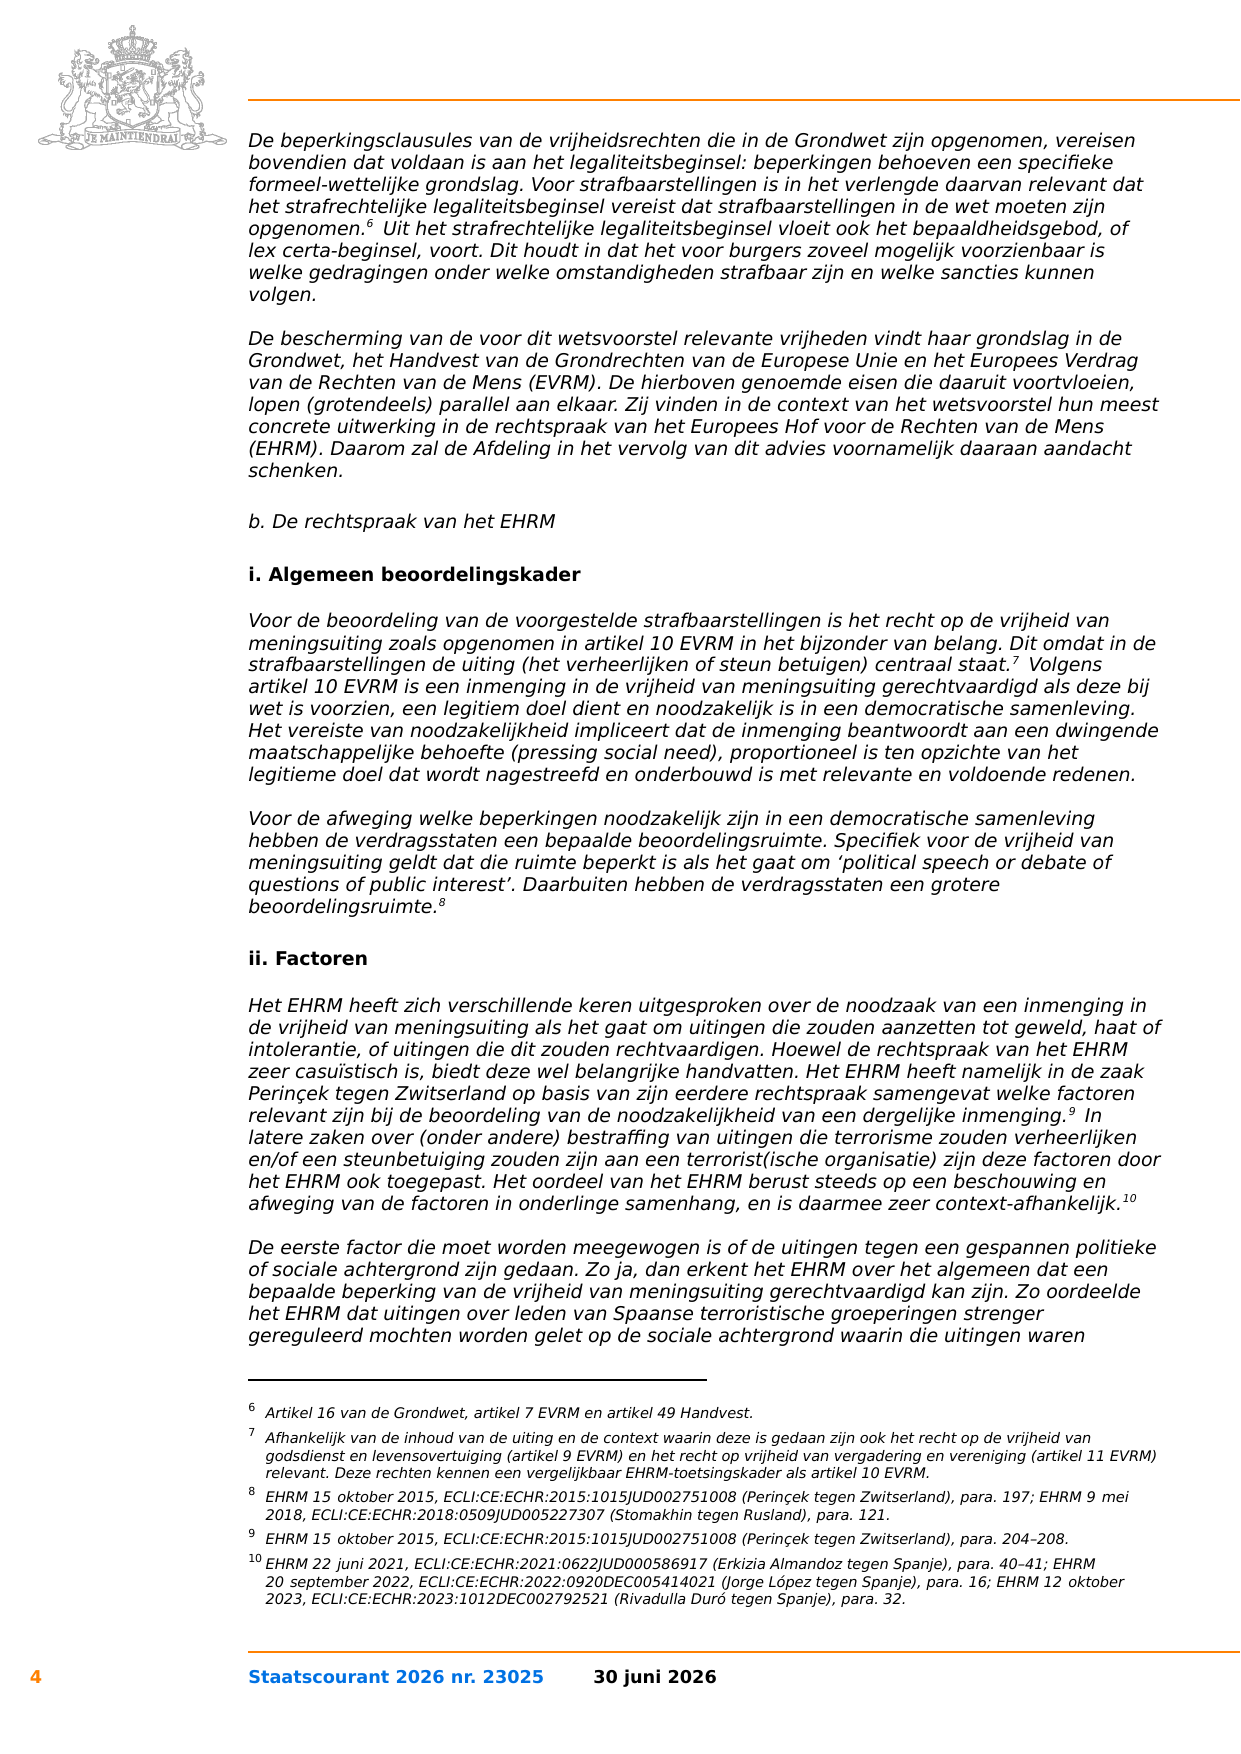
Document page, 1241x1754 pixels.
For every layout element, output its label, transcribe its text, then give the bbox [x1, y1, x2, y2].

subtitle ii. Factoren [248, 948, 1163, 970]
subtitle b. De rechtspraak van het EHRM [248, 511, 1163, 533]
text EHRM 15 oktober 2015, ECLI:CE:ECHR:2015:1015JUD002751008 (Perinçek tegen Zwitserland), para. 204–208. [248, 1527, 1163, 1549]
text Voor de beoordeling van de voorgestelde strafbaarstellingen is het recht op de vrijheid van meningsuiting zoals opgenomen in artikel 10 EVRM in het bijzonder van belang. Dit omdat in de strafbaarstellingen de uiting (het verheerlijken of steun betuigen) centraal staat. Volgens artikel 10 EVRM is een inmenging in de vrijheid van meningsuiting gerechtvaardigd als deze bij wet is voorzien, een legitiem doel dient en noodzakelijk is in een democratische samenleving. Het vereiste van noodzakelijkheid impliceert dat de inmenging beantwoordt aan een dwingende maatschappelijke behoefte (pressing social need), proportioneel is ten opzichte van het legitieme doel dat wordt nagestreefd en onderbouwd is met relevante en voldoende redenen. [248, 610, 1163, 786]
subtitle i. Algemeen beoordelingskader [248, 563, 1163, 585]
picture [38, 25, 227, 150]
text Afhankelijk van de inhoud van de uiting en de context waarin deze is gedaan zijn ook het recht op de vrijheid van godsdienst en levensovertuiging (artikel 9 EVRM) en het recht op vrijheid van vergadering en vereniging (artikel 11 EVRM) relevant. Deze rechten kennen een vergelijkbaar EHRM-toetsingskader als artikel 10 EVRM. [248, 1426, 1163, 1482]
text Het EHRM heeft zich verschillende keren uitgesproken over de noodzaak van een inmenging in de vrijheid van meningsuiting als het gaat om uitingen die zouden aanzetten tot geweld, haat of intolerantie, of uitingen die dit zouden rechtvaardigen. Hoewel de rechtspraak van het EHRM zeer casuïstisch is, biedt deze wel belangrijke handvatten. Het EHRM heeft namelijk in de zaak Perinçek tegen Zwitserland op basis van zijn eerdere rechtspraak samengevat welke factoren relevant zijn bij de beoordeling van de noodzakelijkheid van een dergelijke inmenging. In latere zaken over (onder andere) bestraffing van uitingen die terrorisme zouden verheerlijken en/of een steunbetuiging zouden zijn aan een terrorist(ische organisatie) zijn deze factoren door het EHRM ook toegepast. Het oordeel van het EHRM berust steeds op een beschouwing en afweging van de factoren in onderlinge samenhang, en is daarmee zeer context-afhankelijk. [248, 995, 1163, 1215]
text De eerste factor die moet worden meegewogen is of de uitingen tegen een gespannen politieke of sociale achtergrond zijn gedaan. Zo ja, dan erkent het EHRM over het algemeen dat een bepaalde beperking van de vrijheid van meningsuiting gerechtvaardigd kan zijn. Zo oordeelde het EHRM dat uitingen over leden van Spaanse terroristische groeperingen strenger gereguleerd mochten worden gelet op de sociale achtergrond waarin die uitingen waren [248, 1237, 1163, 1347]
text EHRM 22 juni 2021, ECLI:CE:ECHR:2021:0622JUD000586917 (Erkizia Almandoz tegen Spanje), para. 40–41; EHRM 20 september 2022, ECLI:CE:ECHR:2022:0920DEC005414021 (Jorge López tegen Spanje), para. 16; EHRM 12 oktober 2023, ECLI:CE:ECHR:2023:1012DEC002792521 (Rivadulla Duró tegen Spanje), para. 32. [248, 1552, 1163, 1608]
text EHRM 15 oktober 2015, ECLI:CE:ECHR:2015:1015JUD002751008 (Perinçek tegen Zwitserland), para. 197; EHRM 9 mei 2018, ECLI:CE:ECHR:2018:0509JUD005227307 (Stomakhin tegen Rusland), para. 121. [248, 1485, 1163, 1524]
text De beperkingsclausules van de vrijheidsrechten die in de Grondwet zijn opgenomen, vereisen bovendien dat voldaan is aan het legaliteitsbeginsel: beperkingen behoeven een specifieke formeel-wettelijke grondslag. Voor strafbaarstellingen is in het verlengde daarvan relevant dat het strafrechtelijke legaliteitsbeginsel vereist dat strafbaarstellingen in de wet moeten zijn opgenomen. Uit het strafrechtelijke legaliteitsbeginsel vloeit ook het bepaaldheidsgebod, of lex certa-beginsel, voort. Dit houdt in dat het voor burgers zoveel mogelijk voorzienbaar is welke gedragingen onder welke omstandigheden strafbaar zijn en welke sancties kunnen volgen. [248, 130, 1163, 306]
text Voor de afweging welke beperkingen noodzakelijk zijn in een democratische samenleving hebben de verdragsstaten een bepaalde beoordelingsruimte. Specifiek voor de vrijheid van meningsuiting geldt dat die ruimte beperkt is als het gaat om ‘political speech or debate of questions of public interest’. Daarbuiten hebben de verdragsstaten een grotere beoordelingsruimte. [248, 808, 1163, 918]
text De bescherming van de voor dit wetsvoorstel relevante vrijheden vindt haar grondslag in de Grondwet, het Handvest van de Grondrechten van de Europese Unie en het Europees Verdrag van de Rechten van de Mens (EVRM). De hierboven genoemde eisen die daaruit voortvloeien, lopen (grotendeels) parallel aan elkaar. Zij vinden in de context van het wetsvoorstel hun meest concrete uitwerking in de rechtspraak van het Europees Hof voor de Rechten van de Mens (EHRM). Daarom zal de Afdeling in het vervolg van dit advies voornamelijk daaraan aandacht schenken. [248, 328, 1163, 481]
text Artikel 16 van de Grondwet, artikel 7 EVRM en artikel 49 Handvest. [248, 1401, 1163, 1423]
